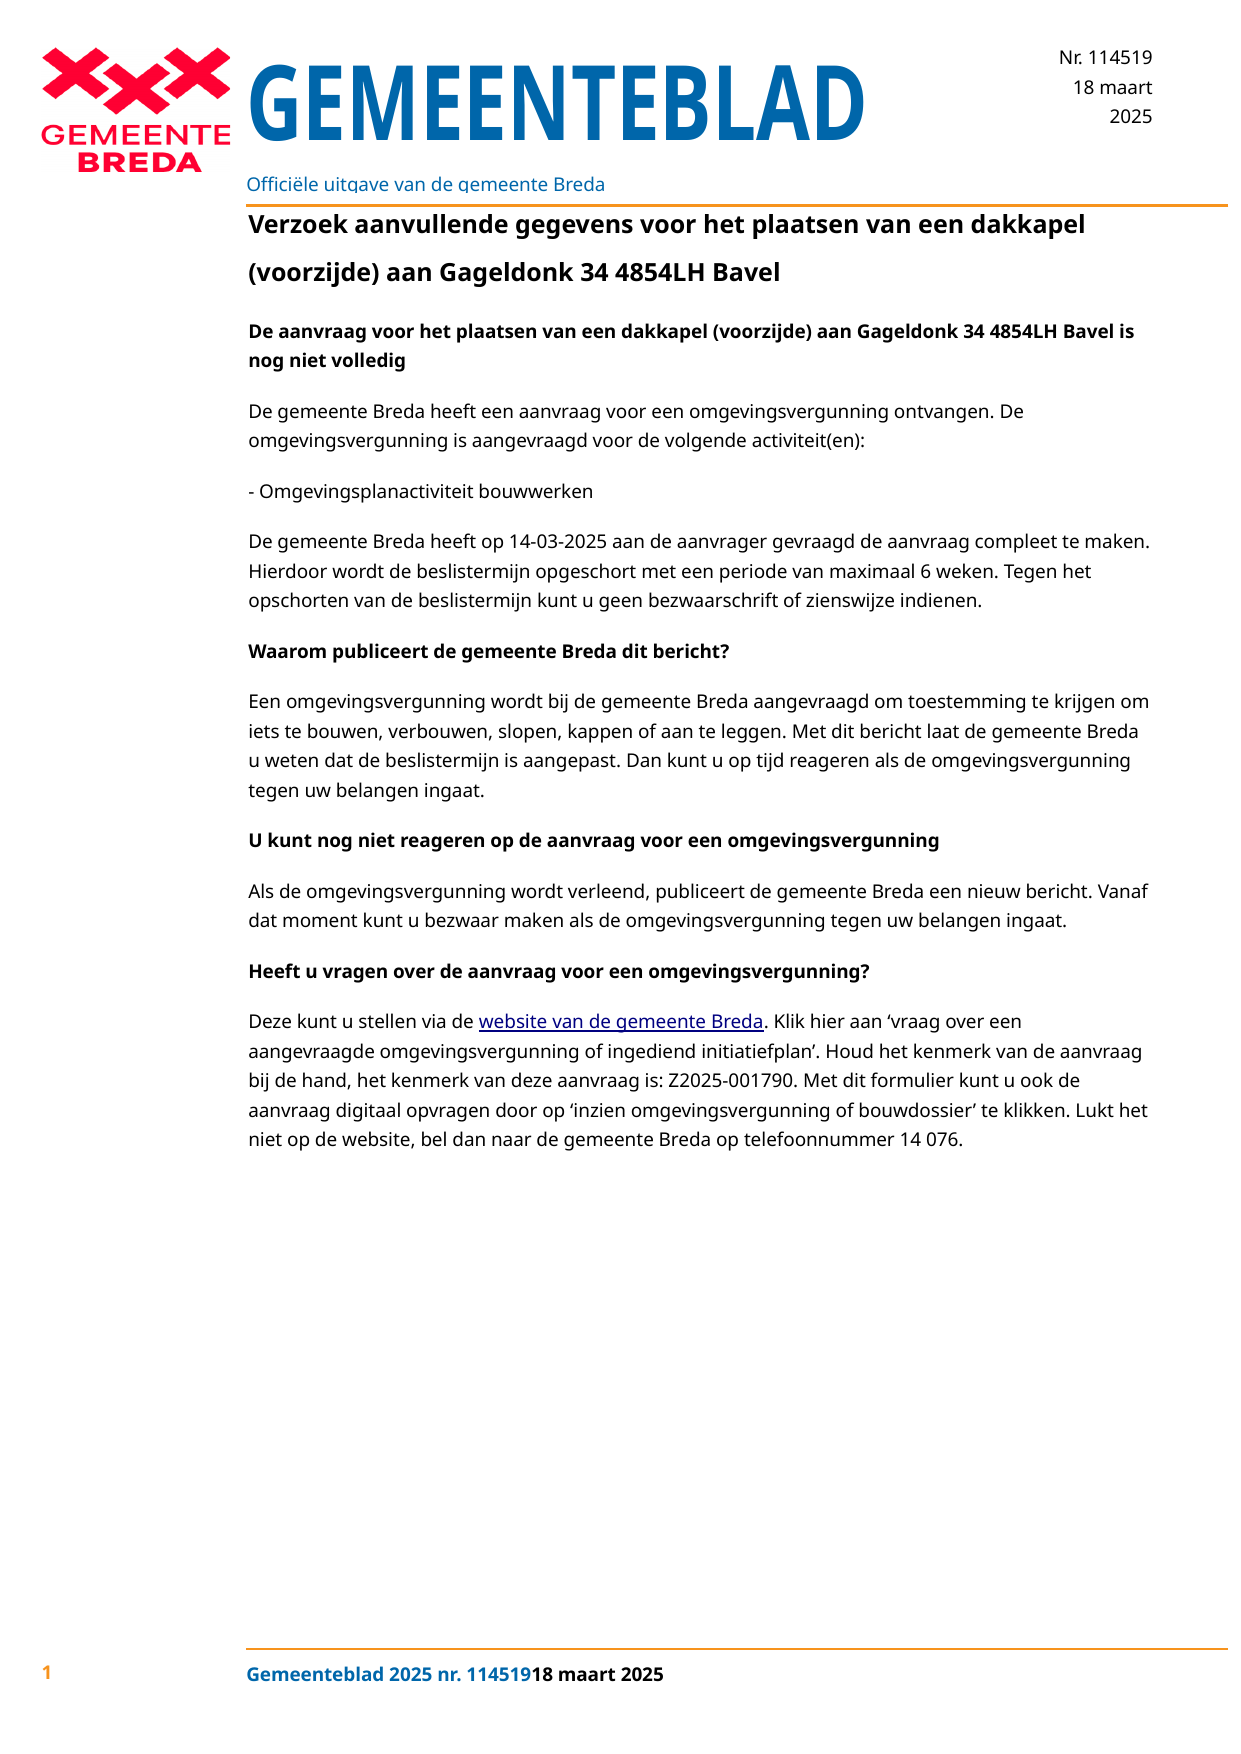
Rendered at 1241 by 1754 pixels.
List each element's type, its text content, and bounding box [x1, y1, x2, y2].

text Heeft u vragen over de aanvraag voor een omgevingsvergunning? [248, 958, 1152, 984]
text Verzoek aanvullende gegevens voor het plaatsen van een dakkapel (voorzijde) aan Gageldonk 34 4854LH Bavel [248, 207, 1152, 288]
text U kunt nog niet reageren op de aanvraag voor een omgevingsvergunning [248, 827, 1152, 853]
text Deze kunt u stellen via de website van de gemeente Breda. Klik hier aan ‘vraag over een aangevraagde omgevingsvergunning of ingediend initiatiefplan’. Houd het kenmerk van de aanvraag bij de hand, het kenmerk van deze aanvraag is: Z2025-001790. Met dit formulier kunt u ook de aanvraag digitaal opvragen door op ‘inzien omgevingsvergunning of bouwdossier’ te klikken. Lukt het niet op de website, bel dan naar de gemeente Breda op telefoonnummer 14 076. [248, 1008, 1152, 1152]
text Een omgevingsvergunning wordt bij de gemeente Breda aangevraagd om toestemming te krijgen om iets te bouwen, verbouwen, slopen, kappen of aan te leggen. Met dit bericht laat de gemeente Breda u weten dat de beslistermijn is aangepast. Dan kunt u op tijd reageren als de omgevingsvergunning tegen uw belangen ingaat. [248, 688, 1152, 803]
text De gemeente Breda heeft op 14-03-2025 aan de aanvrager gevraagd de aanvraag compleet te maken. Hierdoor wordt de beslistermijn opgeschort met een periode van maximaal 6 weken. Tegen het opschorten van de beslistermijn kunt u geen bezwaarschrift of zienswijze indienen. [248, 528, 1152, 613]
text - Omgevingsplanactiviteit bouwwerken [248, 478, 1152, 504]
text De gemeente Breda heeft een aanvraag voor een omgevingsvergunning ontvangen. De omgevingsvergunning is aangevraagd voor de volgende activiteit(en): [248, 398, 1152, 453]
picture [41, 47, 231, 172]
text Waarom publiceert de gemeente Breda dit bericht? [248, 638, 1152, 664]
text De aanvraag voor het plaatsen van een dakkapel (voorzijde) aan Gageldonk 34 4854LH Bavel is nog niet volledig [248, 318, 1152, 373]
text Als de omgevingsvergunning wordt verleend, publiceert de gemeente Breda een nieuw bericht. Vanaf dat moment kunt u bezwaar maken als de omgevingsvergunning tegen uw belangen ingaat. [248, 878, 1152, 933]
